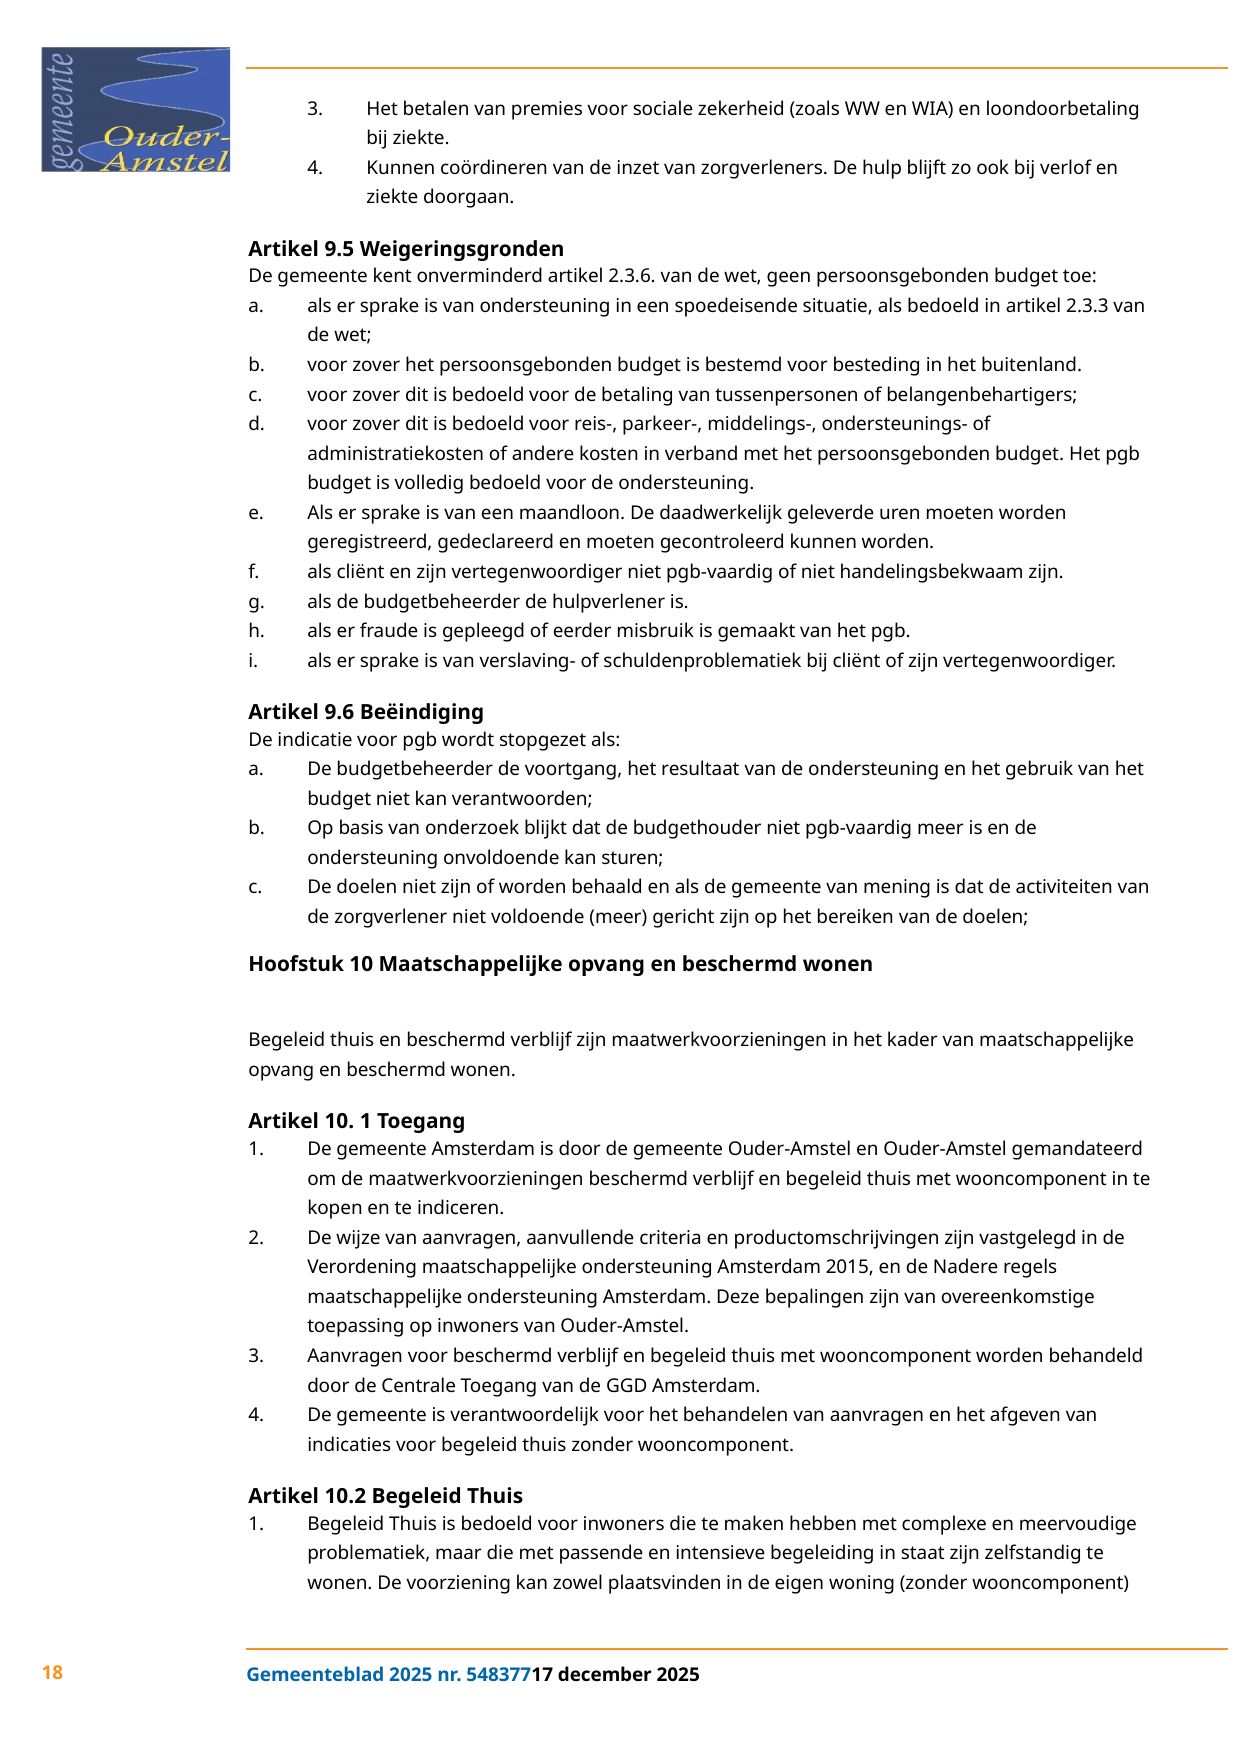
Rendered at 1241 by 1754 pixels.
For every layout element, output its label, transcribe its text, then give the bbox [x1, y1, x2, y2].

list voor zover dit is bedoeld voor reis-, parkeer-, middelings-, ondersteunings- of administratiekosten of andere kosten in verband met het persoonsgebonden budget. Het pgb budget is volledig bedoeld voor de ondersteuning. [248, 410, 1152, 495]
list De gemeente Amsterdam is door de gemeente Ouder-Amstel en Ouder-Amstel gemandateerd om de maatwerkvoorzieningen beschermd verblijf en begeleid thuis met wooncomponent in te kopen en te indiceren. [248, 1135, 1152, 1220]
list als de budgetbeheerder de hulpverlener is. [248, 588, 1152, 613]
list De doelen niet zijn of worden behaald en als de gemeente van mening is dat de activiteiten van de zorgverlener niet voldoende (meer) gericht zijn op het bereiken van de doelen; [248, 874, 1152, 929]
picture [41, 47, 231, 172]
list Het betalen van premies voor sociale zekerheid (zoals WW en WIA) en loondoorbetaling bij ziekte. [307, 95, 1152, 150]
list als er sprake is van ondersteuning in een spoedeisende situatie, als bedoeld in artikel 2.3.3 van de wet; [248, 292, 1152, 347]
text Artikel 9.6 Beëindiging [248, 697, 1152, 726]
text Begeleid thuis en beschermd verblijf zijn maatwerkvoorzieningen in het kader van maatschappelijke opvang en beschermd wonen. [248, 1027, 1152, 1082]
list Aanvragen voor beschermd verblijf en begeleid thuis met wooncomponent worden behandeld door de Centrale Toegang van de GGD Amsterdam. [248, 1342, 1152, 1397]
text Artikel 9.5 Weigeringsgronden [248, 234, 1152, 262]
list Als er sprake is van een maandloon. De daadwerkelijk geleverde uren moeten worden geregistreerd, gedeclareerd en moeten gecontroleerd kunnen worden. [248, 499, 1152, 554]
text De indicatie voor pgb wordt stopgezet als: [248, 726, 1152, 752]
list Kunnen coördineren van de inzet van zorgverleners. De hulp blijft zo ook bij verlof en ziekte doorgaan. [307, 154, 1152, 209]
list als cliënt en zijn vertegenwoordiger niet pgb-vaardig of niet handelingsbekwaam zijn. [248, 558, 1152, 584]
list De budgetbeheerder de voortgang, het resultaat van de ondersteuning en het gebruik van het budget niet kan verantwoorden; [248, 755, 1152, 811]
list als er fraude is gepleegd of eerder misbruik is gemaakt van het pgb. [248, 617, 1152, 643]
list voor zover dit is bedoeld voor de betaling van tussenpersonen of belangenbehartigers; [248, 381, 1152, 406]
list Op basis van onderzoek blijkt dat de budgethouder niet pgb-vaardig meer is en de ondersteuning onvoldoende kan sturen; [248, 814, 1152, 870]
text Artikel 10.2 Begeleid Thuis [248, 1481, 1152, 1510]
text De gemeente kent onverminderd artikel 2.3.6. van de wet, geen persoonsgebonden budget toe: [248, 262, 1152, 288]
list Begeleid Thuis is bedoeld voor inwoners die te maken hebben met complexe en meervoudige problematiek, maar die met passende en intensieve begeleiding in staat zijn zelfstandig te wonen. De voorziening kan zowel plaatsvinden in de eigen woning (zonder wooncomponent) [248, 1510, 1152, 1595]
list als er sprake is van verslaving- of schuldenproblematiek bij cliënt of zijn vertegenwoordiger. [248, 647, 1152, 673]
text Artikel 10. 1 Toegang [248, 1107, 1152, 1135]
text Hoofstuk 10 Maatschappelijke opvang en beschermd wonen [248, 949, 1152, 977]
list voor zover het persoonsgebonden budget is bestemd voor besteding in het buitenland. [248, 351, 1152, 377]
list De wijze van aanvragen, aanvullende criteria en productomschrijvingen zijn vastgelegd in de Verordening maatschappelijke ondersteuning Amsterdam 2015, en de Nadere regels maatschappelijke ondersteuning Amsterdam. Deze bepalingen zijn van overeenkomstige toepassing op inwoners van Ouder-Amstel. [248, 1224, 1152, 1338]
list De gemeente is verantwoordelijk voor het behandelen van aanvragen en het afgeven van indicaties voor begeleid thuis zonder wooncomponent. [248, 1401, 1152, 1457]
